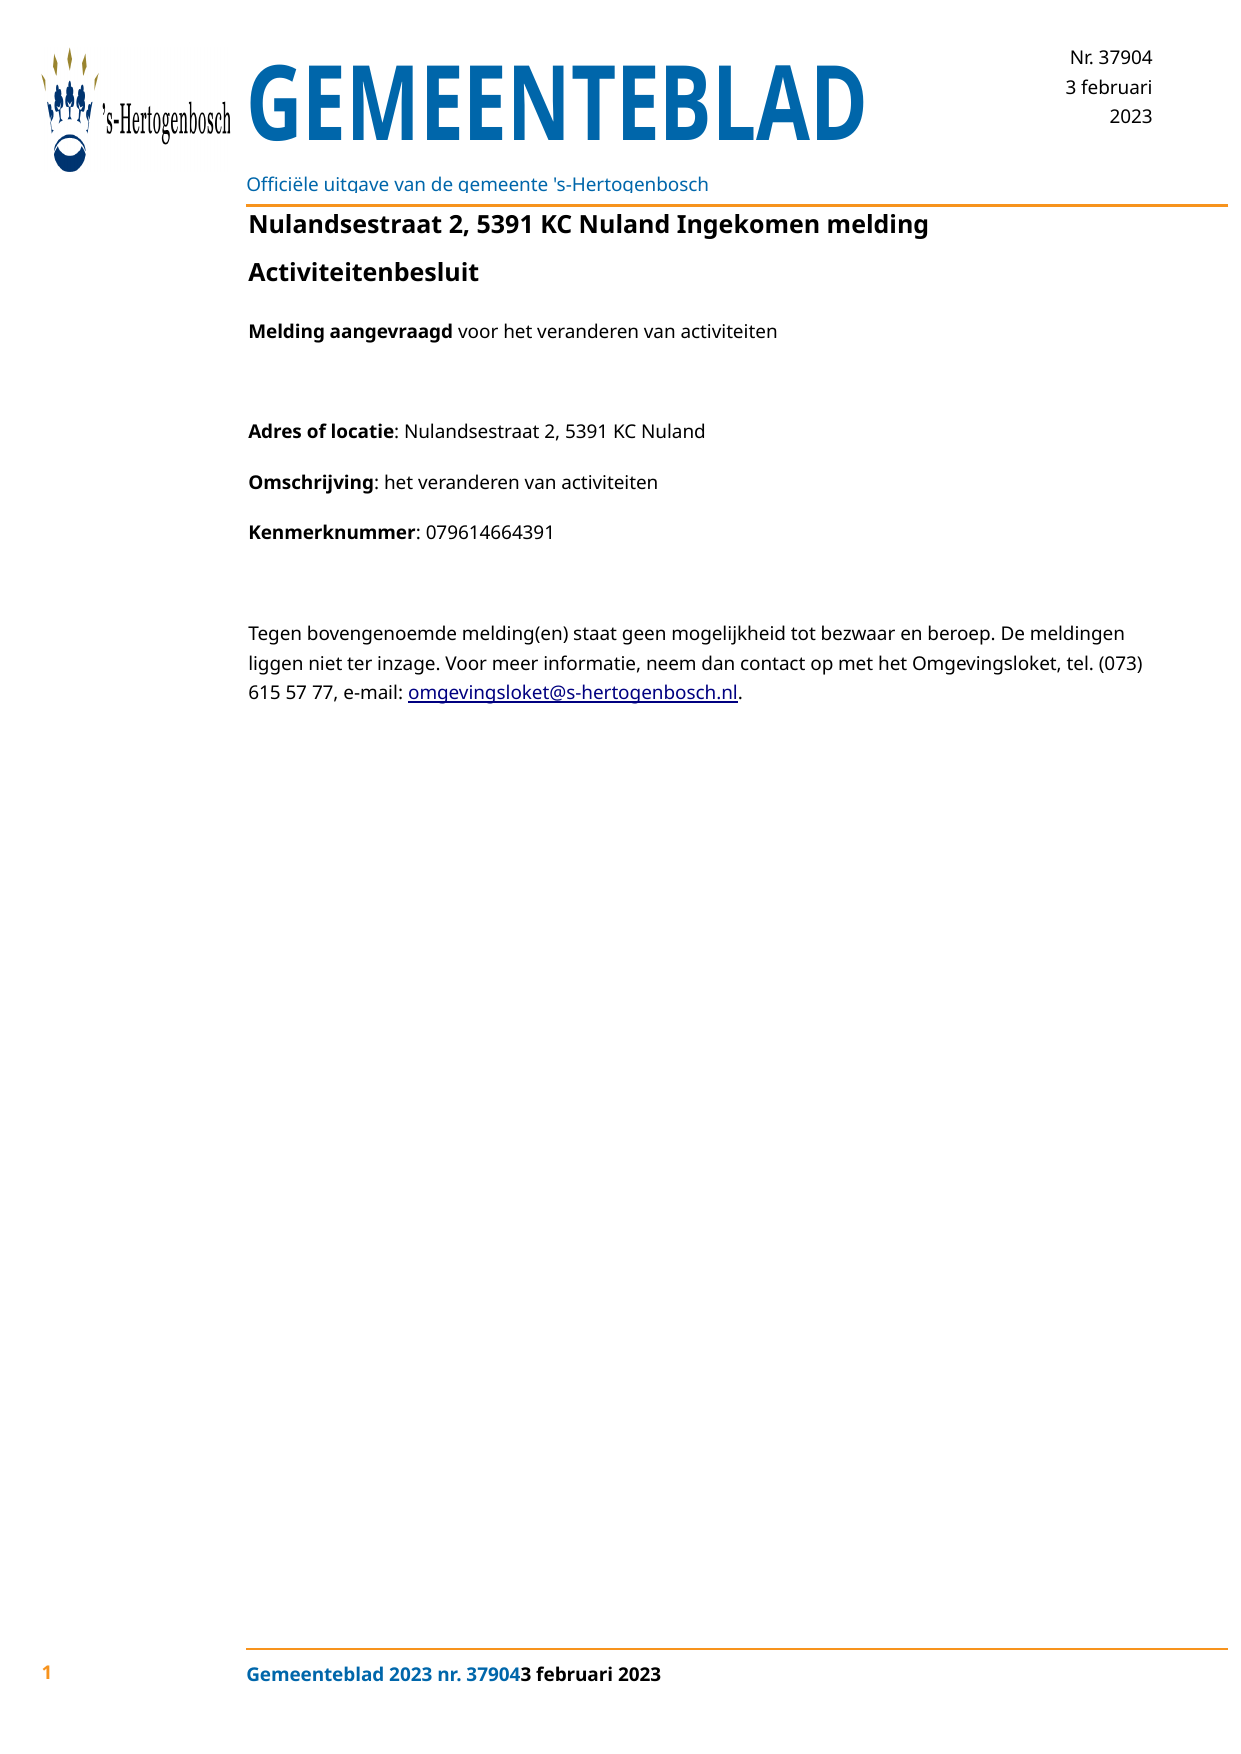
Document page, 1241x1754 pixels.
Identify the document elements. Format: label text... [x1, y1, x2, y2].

text Melding aangevraagd voor het veranderen van activiteiten [248, 318, 1152, 344]
picture [41, 47, 231, 172]
text Omschrijving: het veranderen van activiteiten [248, 469, 1152, 495]
text Adres of locatie: Nulandsestraat 2, 5391 KC Nuland [248, 419, 1152, 444]
text Tegen bovengenoemde melding(en) staat geen mogelijkheid tot bezwaar en beroep. De meldingen liggen niet ter inzage. Voor meer informatie, neem dan contact op met het Omgevingsloket, tel. (073) 615 57 77, e-mail: omgevingsloket@s-hertogenbosch.nl. [248, 620, 1152, 705]
text Nulandsestraat 2, 5391 KC Nuland Ingekomen melding Activiteitenbesluit [248, 207, 1152, 288]
text Kenmerknummer: 079614664391 [248, 519, 1152, 545]
